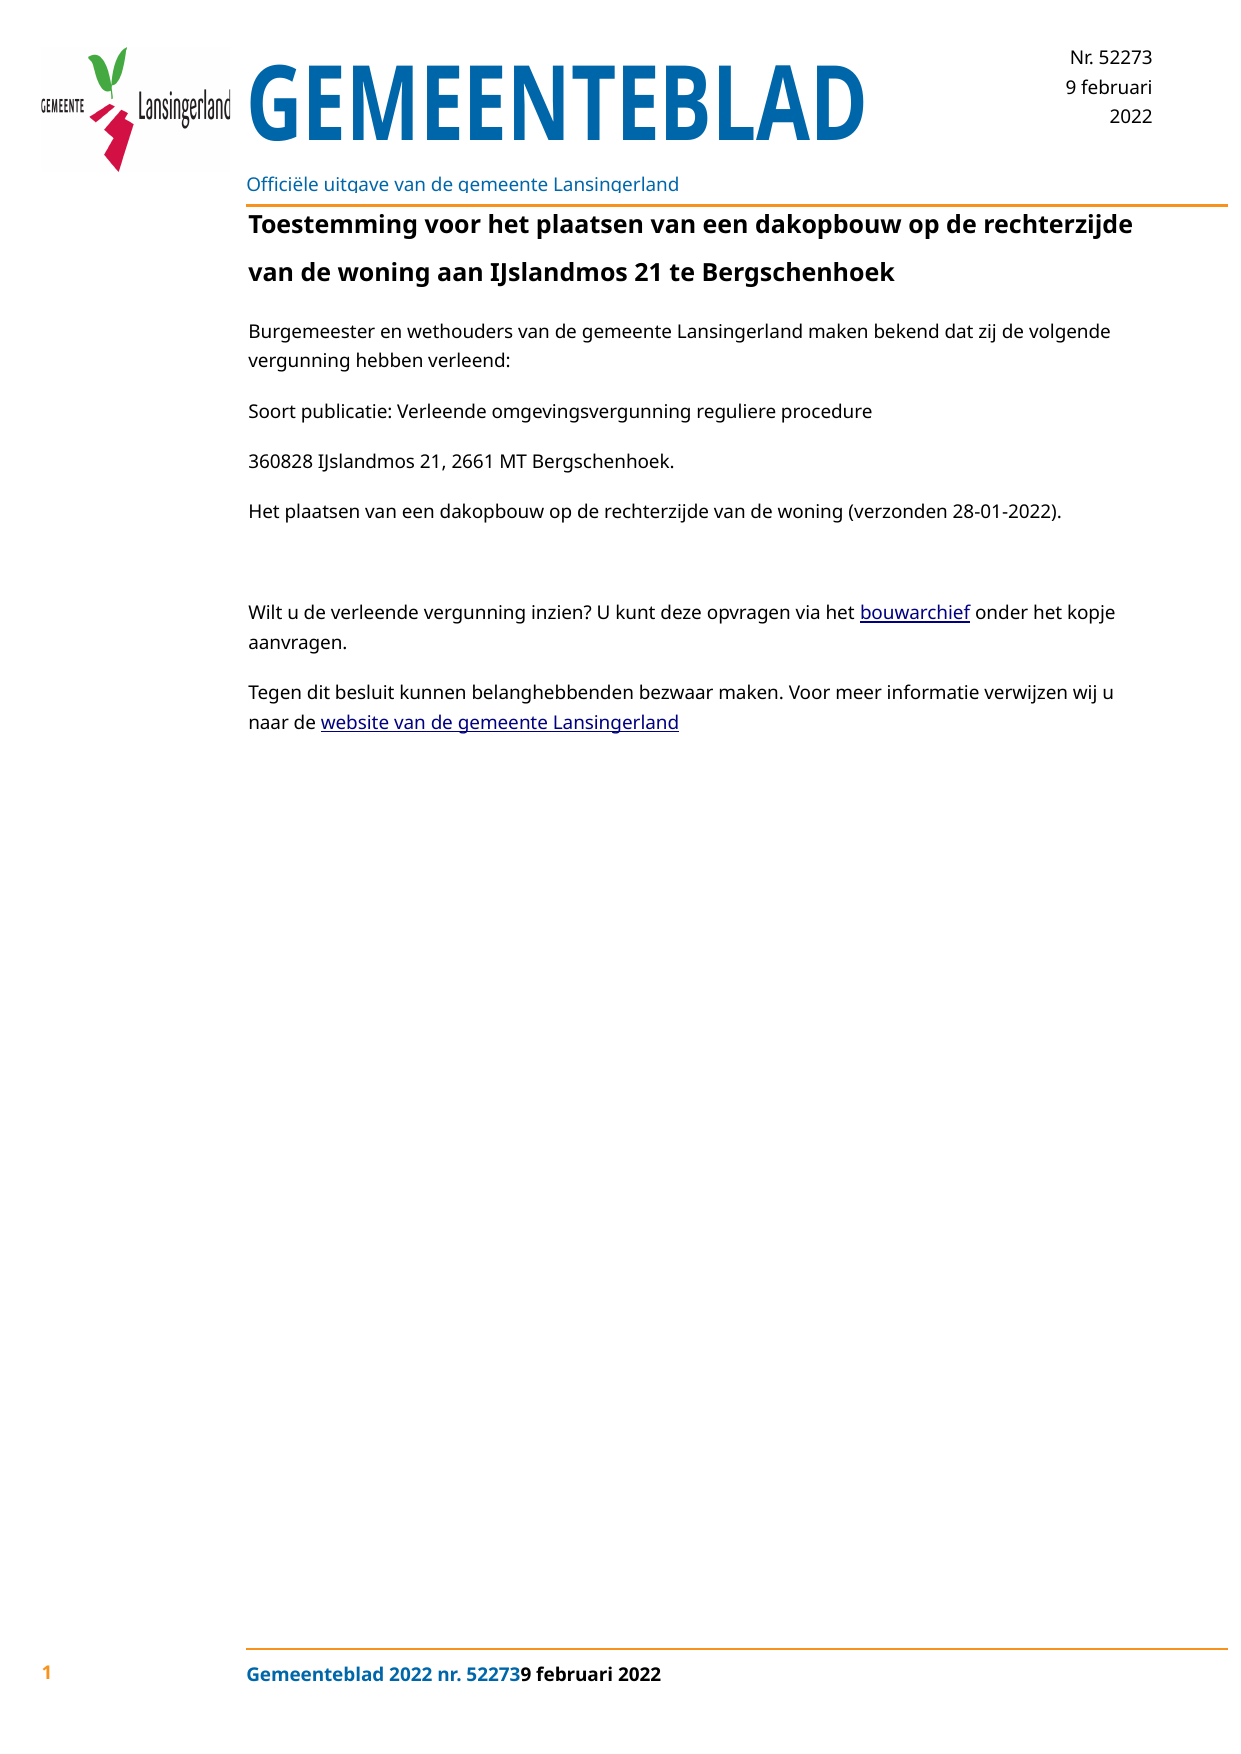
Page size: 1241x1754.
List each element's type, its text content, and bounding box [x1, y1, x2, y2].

text Toestemming voor het plaatsen van een dakopbouw op de rechterzijde van de woning aan IJslandmos 21 te Bergschenhoek [248, 207, 1152, 288]
text 360828 IJslandmos 21, 2661 MT Bergschenhoek. [248, 448, 1152, 474]
text Tegen dit besluit kunnen belanghebbenden bezwaar maken. Voor meer informatie verwijzen wij u naar de website van de gemeente Lansingerland [248, 679, 1152, 735]
text Soort publicatie: Verleende omgevingsvergunning reguliere procedure [248, 398, 1152, 424]
picture [41, 47, 231, 172]
text Burgemeester en wethouders van de gemeente Lansingerland maken bekend dat zij de volgende vergunning hebben verleend: [248, 318, 1152, 373]
text Het plaatsen van een dakopbouw op de rechterzijde van de woning (verzonden 28-01-2022). [248, 499, 1152, 524]
text Wilt u de verleende vergunning inzien? U kunt deze opvragen via het bouwarchief onder het kopje aanvragen. [248, 599, 1152, 655]
